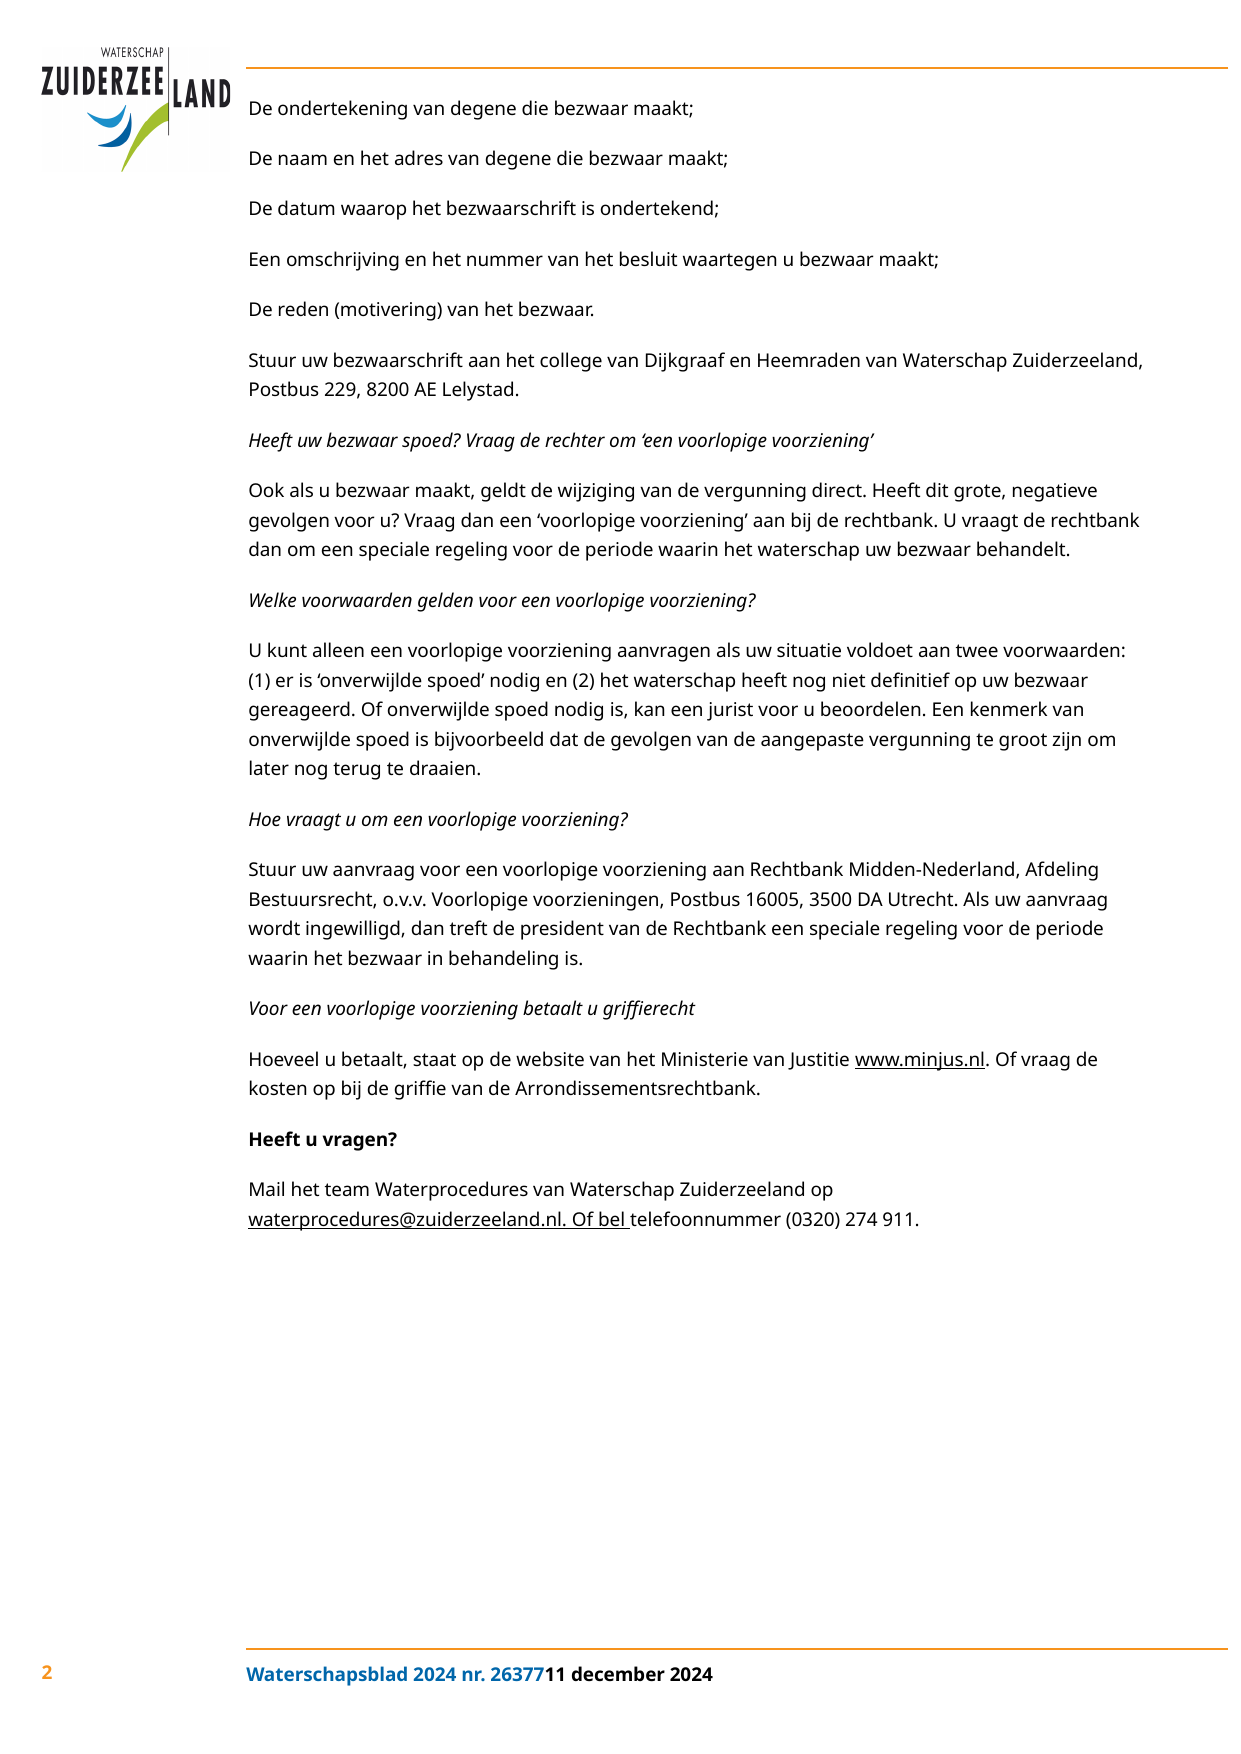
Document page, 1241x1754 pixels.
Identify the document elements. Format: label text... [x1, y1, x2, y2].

text Ook als u bezwaar maakt, geldt de wijziging van de vergunning direct. Heeft dit grote, negatieve gevolgen voor u? Vraag dan een ‘voorlopige voorziening’ aan bij de rechtbank. U vraagt de rechtbank dan om een speciale regeling voor de periode waarin het waterschap uw bezwaar behandelt. [248, 477, 1152, 562]
text Heeft u vragen? [248, 1126, 1152, 1152]
text Mail het team Waterprocedures van Waterschap Zuiderzeeland op waterprocedures@zuiderzeeland.nl. Of bel telefoonnummer (0320) 274 911. [248, 1176, 1152, 1232]
picture [41, 47, 231, 172]
text De ondertekening van degene die bezwaar maakt; [248, 95, 1152, 121]
text De reden (motivering) van het bezwaar. [248, 296, 1152, 322]
text Stuur uw aanvraag voor een voorlopige voorziening aan Rechtbank Midden-Nederland, Afdeling Bestuursrecht, o.v.v. Voorlopige voorzieningen, Postbus 16005, 3500 DA Utrecht. Als uw aanvraag wordt ingewilligd, dan treft de president van de Rechtbank een speciale regeling voor de periode waarin het bezwaar in behandeling is. [248, 856, 1152, 971]
text Welke voorwaarden gelden voor een voorlopige voorziening? [248, 587, 1152, 613]
text Hoeveel u betaalt, staat op de website van het Ministerie van Justitie www.minjus.nl. Of vraag de kosten op bij de griffie van de Arrondissementsrechtbank. [248, 1046, 1152, 1101]
text Voor een voorlopige voorziening betaalt u griffierecht [248, 996, 1152, 1021]
text De naam en het adres van degene die bezwaar maakt; [248, 145, 1152, 171]
text Een omschrijving en het nummer van het besluit waartegen u bezwaar maakt; [248, 246, 1152, 272]
text U kunt alleen een voorlopige voorziening aanvragen als uw situatie voldoet aan twee voorwaarden: (1) er is ‘onverwijlde spoed’ nodig en (2) het waterschap heeft nog niet definitief op uw bezwaar gereageerd. Of onverwijlde spoed nodig is, kan een jurist voor u beoordelen. Een kenmerk van onverwijlde spoed is bijvoorbeeld dat de gevolgen van de aangepaste vergunning te groot zijn om later nog terug te draaien. [248, 637, 1152, 781]
text Heeft uw bezwaar spoed? Vraag de rechter om ‘een voorlopige voorziening’ [248, 427, 1152, 453]
text Stuur uw bezwaarschrift aan het college van Dijkgraaf en Heemraden van Waterschap Zuiderzeeland, Postbus 229, 8200 AE Lelystad. [248, 347, 1152, 402]
text Hoe vraagt u om een voorlopige voorziening? [248, 806, 1152, 832]
text De datum waarop het bezwaarschrift is ondertekend; [248, 196, 1152, 221]
